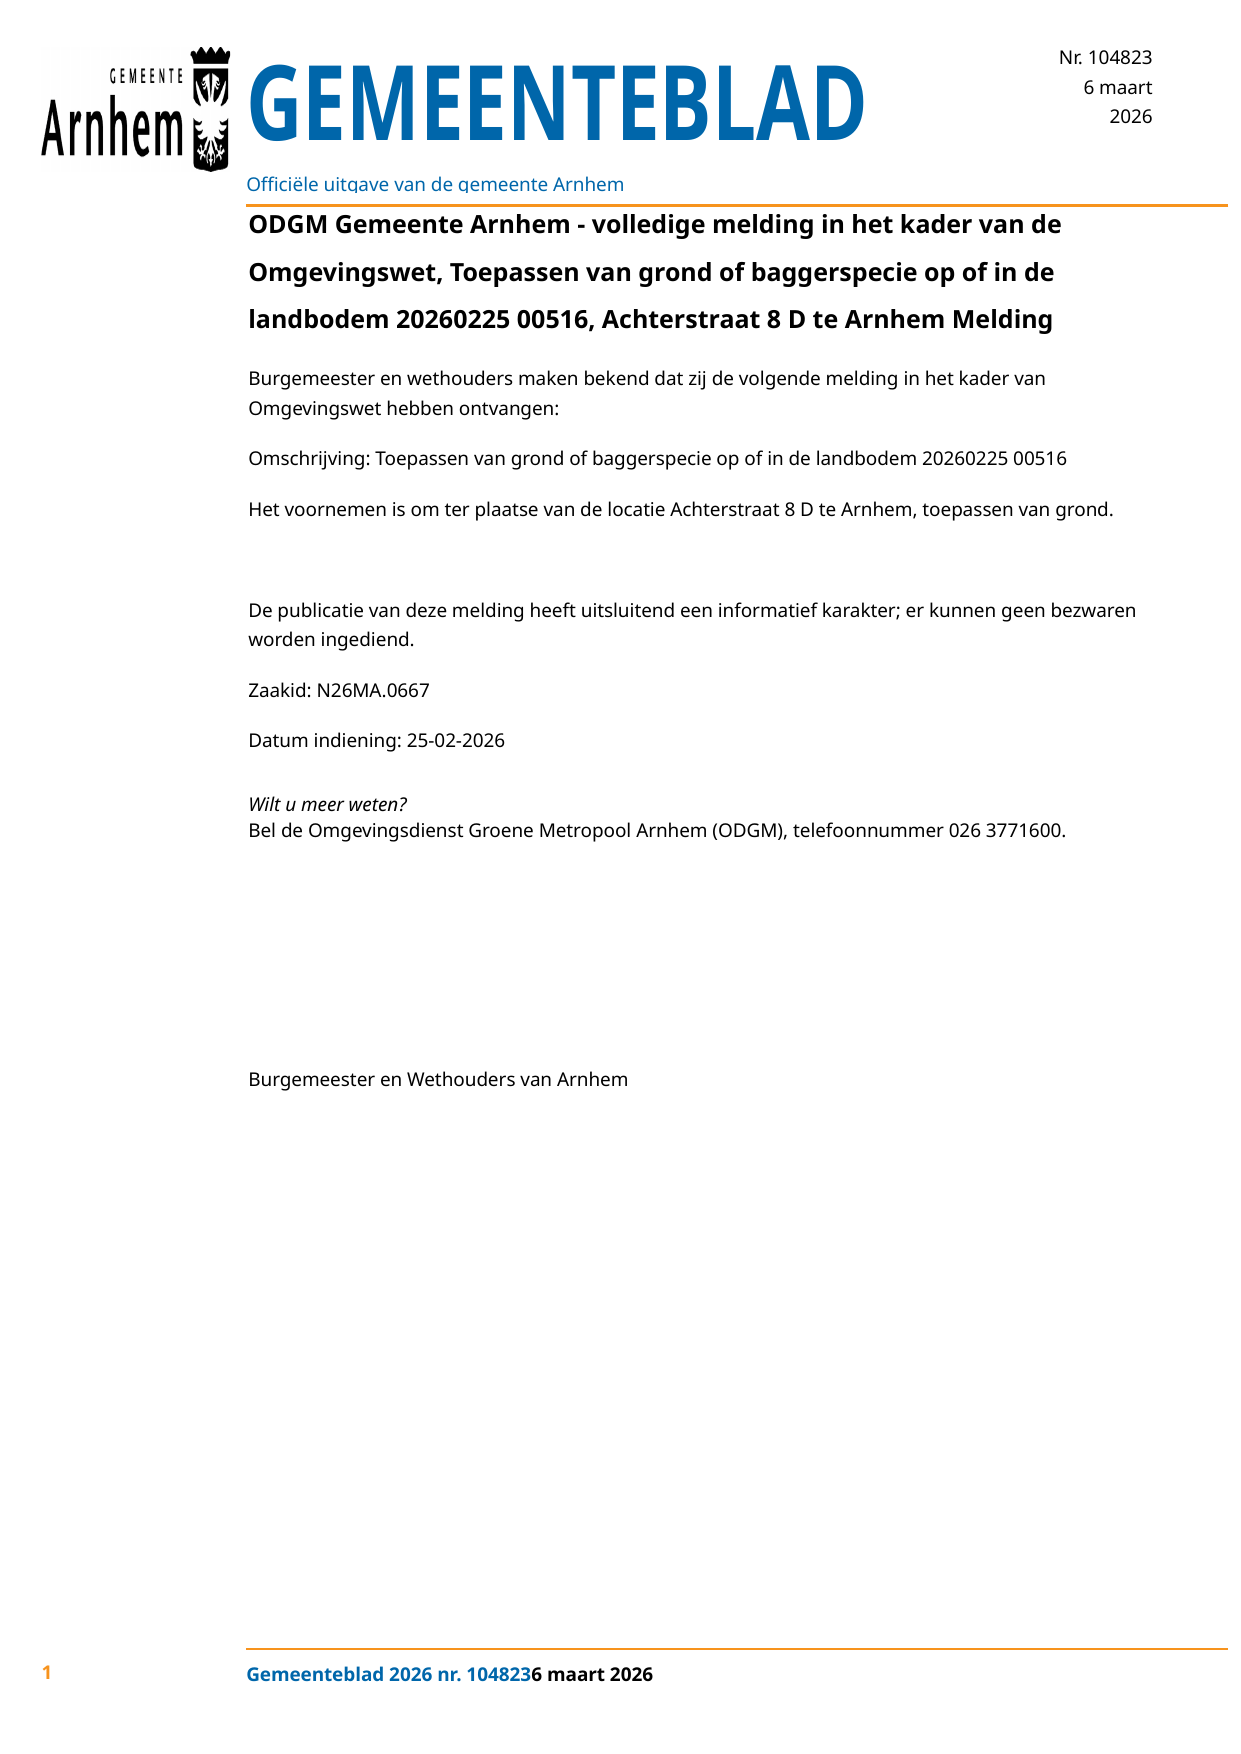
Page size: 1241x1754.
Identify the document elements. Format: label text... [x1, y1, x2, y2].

text De publicatie van deze melding heeft uitsluitend een informatief karakter; er kunnen geen bezwaren worden ingediend. [248, 597, 1152, 652]
text Wilt u meer weten? [248, 791, 1152, 817]
text ODGM Gemeente Arnhem - volledige melding in het kader van de Omgevingswet, Toepassen van grond of baggerspecie op of in de landbodem 20260225 00516, Achterstraat 8 D te Arnhem Melding [248, 207, 1152, 336]
picture [41, 47, 231, 172]
text Burgemeester en Wethouders van Arnhem [248, 1066, 1152, 1092]
text Datum indiening: 25-02-2026 [248, 727, 1152, 753]
text Omschrijving: Toepassen van grond of baggerspecie op of in de landbodem 20260225 00516 [248, 446, 1152, 471]
text Bel de Omgevingsdienst Groene Metropool Arnhem (ODGM), telefoonnummer 026 3771600. [248, 817, 1152, 843]
text Burgemeester en wethouders maken bekend dat zij de volgende melding in het kader van Omgevingswet hebben ontvangen: [248, 366, 1152, 421]
text Het voornemen is om ter plaatse van de locatie Achterstraat 8 D te Arnhem, toepassen van grond. [248, 496, 1152, 522]
text Zaakid: N26MA.0667 [248, 677, 1152, 702]
